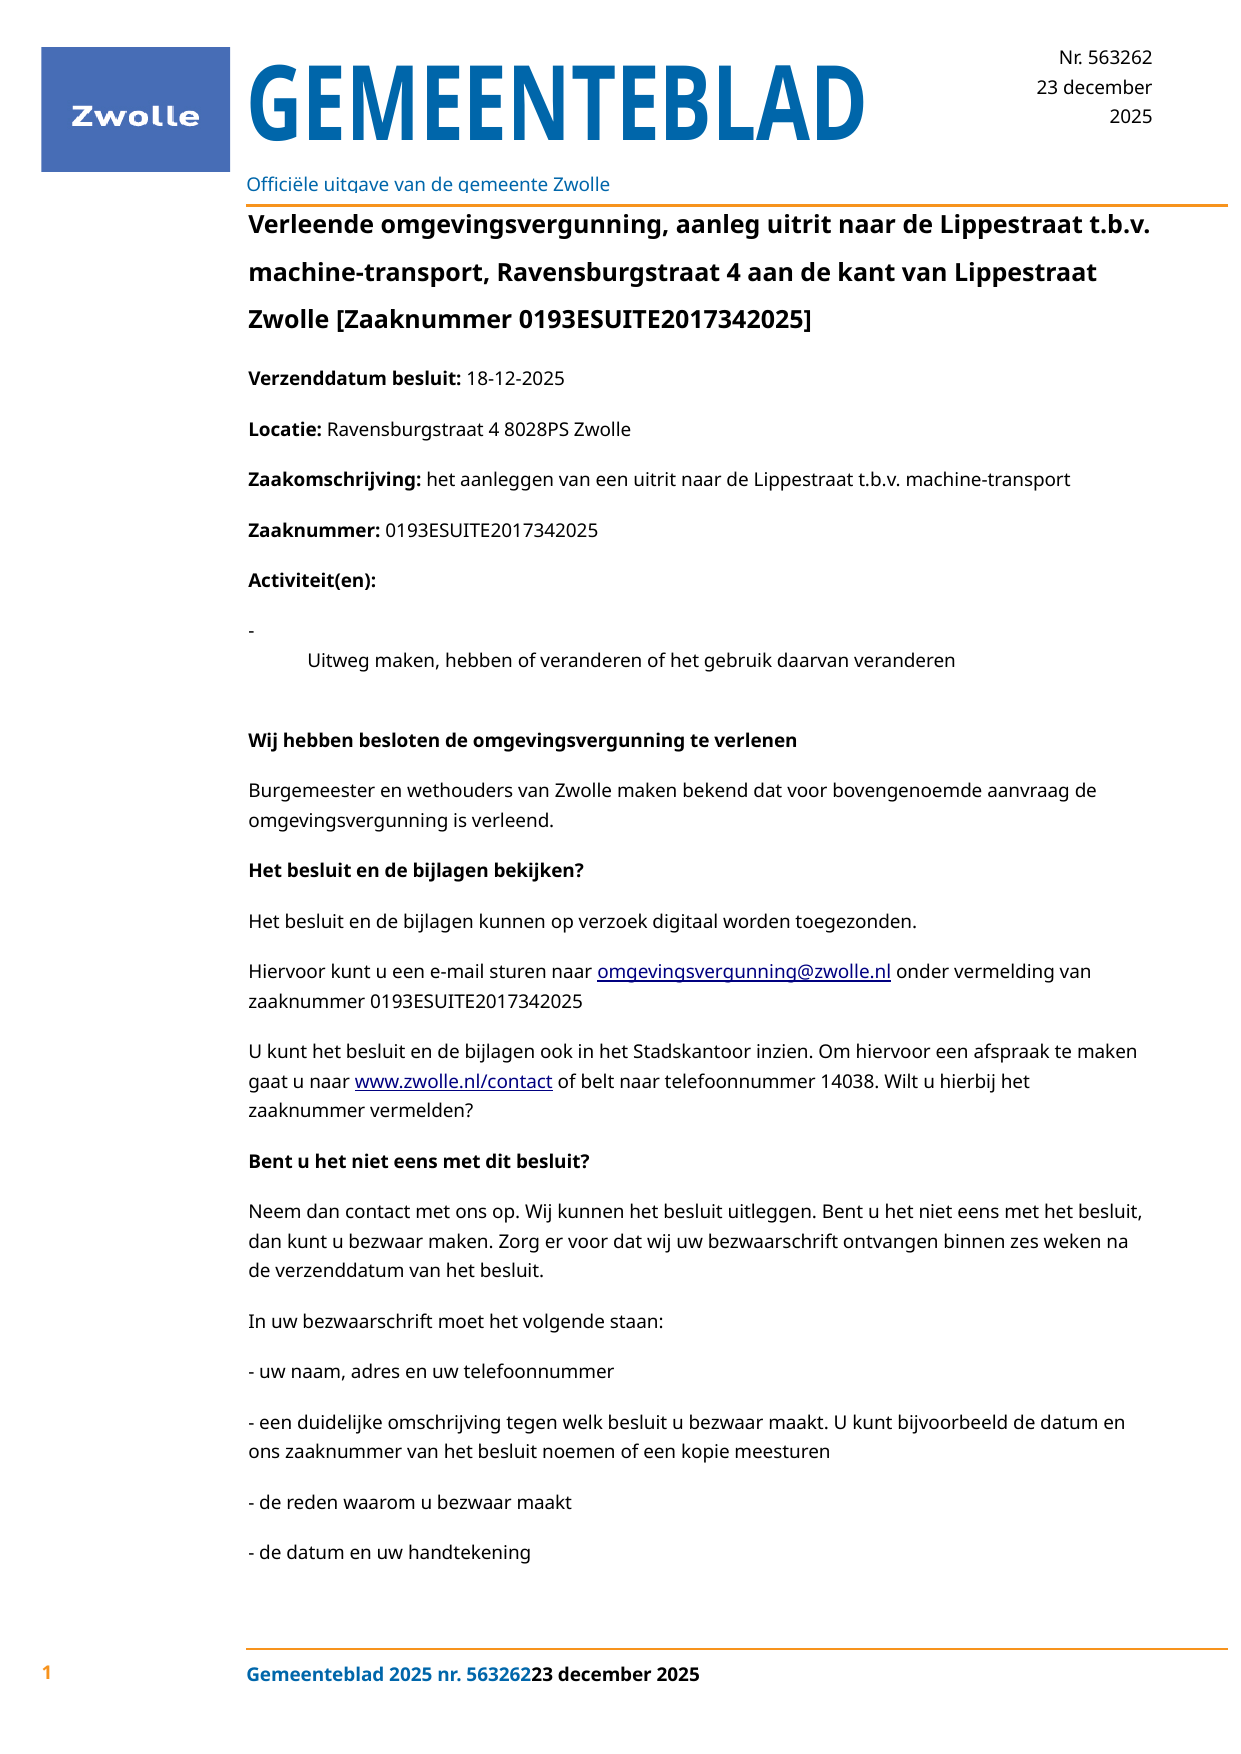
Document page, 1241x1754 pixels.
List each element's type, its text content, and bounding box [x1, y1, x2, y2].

text - de reden waarom u bezwaar maakt [248, 1489, 1152, 1514]
text Wij hebben besloten de omgevingsvergunning te verlenen [248, 727, 1152, 753]
text Zaakomschrijving: het aanleggen van een uitrit naar de Lippestraat t.b.v. machine-transport [248, 466, 1152, 492]
text - de datum en uw handtekening [248, 1539, 1152, 1565]
text Burgemeester en wethouders van Zwolle maken bekend dat voor bovengenoemde aanvraag de omgevingsvergunning is verleend. [248, 778, 1152, 833]
text Hiervoor kunt u een e-mail sturen naar omgevingsvergunning@zwolle.nl onder vermelding van zaaknummer 0193ESUITE2017342025 [248, 958, 1152, 1014]
text Bent u het niet eens met dit besluit? [248, 1148, 1152, 1174]
list Uitweg maken, hebben of veranderen of het gebruik daarvan veranderen [248, 647, 1152, 673]
text Neem dan contact met ons op. Wij kunnen het besluit uitleggen. Bent u het niet eens met het besluit, dan kunt u bezwaar maken. Zorg er voor dat wij uw bezwaarschrift ontvangen binnen zes weken na de verzenddatum van het besluit. [248, 1198, 1152, 1283]
text Verleende omgevingsvergunning, aanleg uitrit naar de Lippestraat t.b.v. machine-transport, Ravensburgstraat 4 aan de kant van Lippestraat Zwolle [Zaaknummer 0193ESUITE2017342025] [248, 207, 1152, 336]
text U kunt het besluit en de bijlagen ook in het Stadskantoor inzien. Om hiervoor een afspraak te maken gaat u naar www.zwolle.nl/contact of belt naar telefoonnummer 14038. Wilt u hierbij het zaaknummer vermelden? [248, 1038, 1152, 1123]
text Zaaknummer: 0193ESUITE2017342025 [248, 517, 1152, 542]
picture [41, 47, 231, 172]
text Het besluit en de bijlagen kunnen op verzoek digitaal worden toegezonden. [248, 908, 1152, 934]
text In uw bezwaarschrift moet het volgende staan: [248, 1308, 1152, 1334]
text Verzenddatum besluit: 18-12-2025 [248, 366, 1152, 391]
text Activiteit(en): [248, 567, 1152, 593]
text - uw naam, adres en uw telefoonnummer [248, 1358, 1152, 1384]
text - een duidelijke omschrijving tegen welk besluit u bezwaar maakt. U kunt bijvoorbeeld de datum en ons zaaknummer van het besluit noemen of een kopie meesturen [248, 1409, 1152, 1464]
text Locatie: Ravensburgstraat 4 8028PS Zwolle [248, 416, 1152, 442]
text Het besluit en de bijlagen bekijken? [248, 858, 1152, 883]
